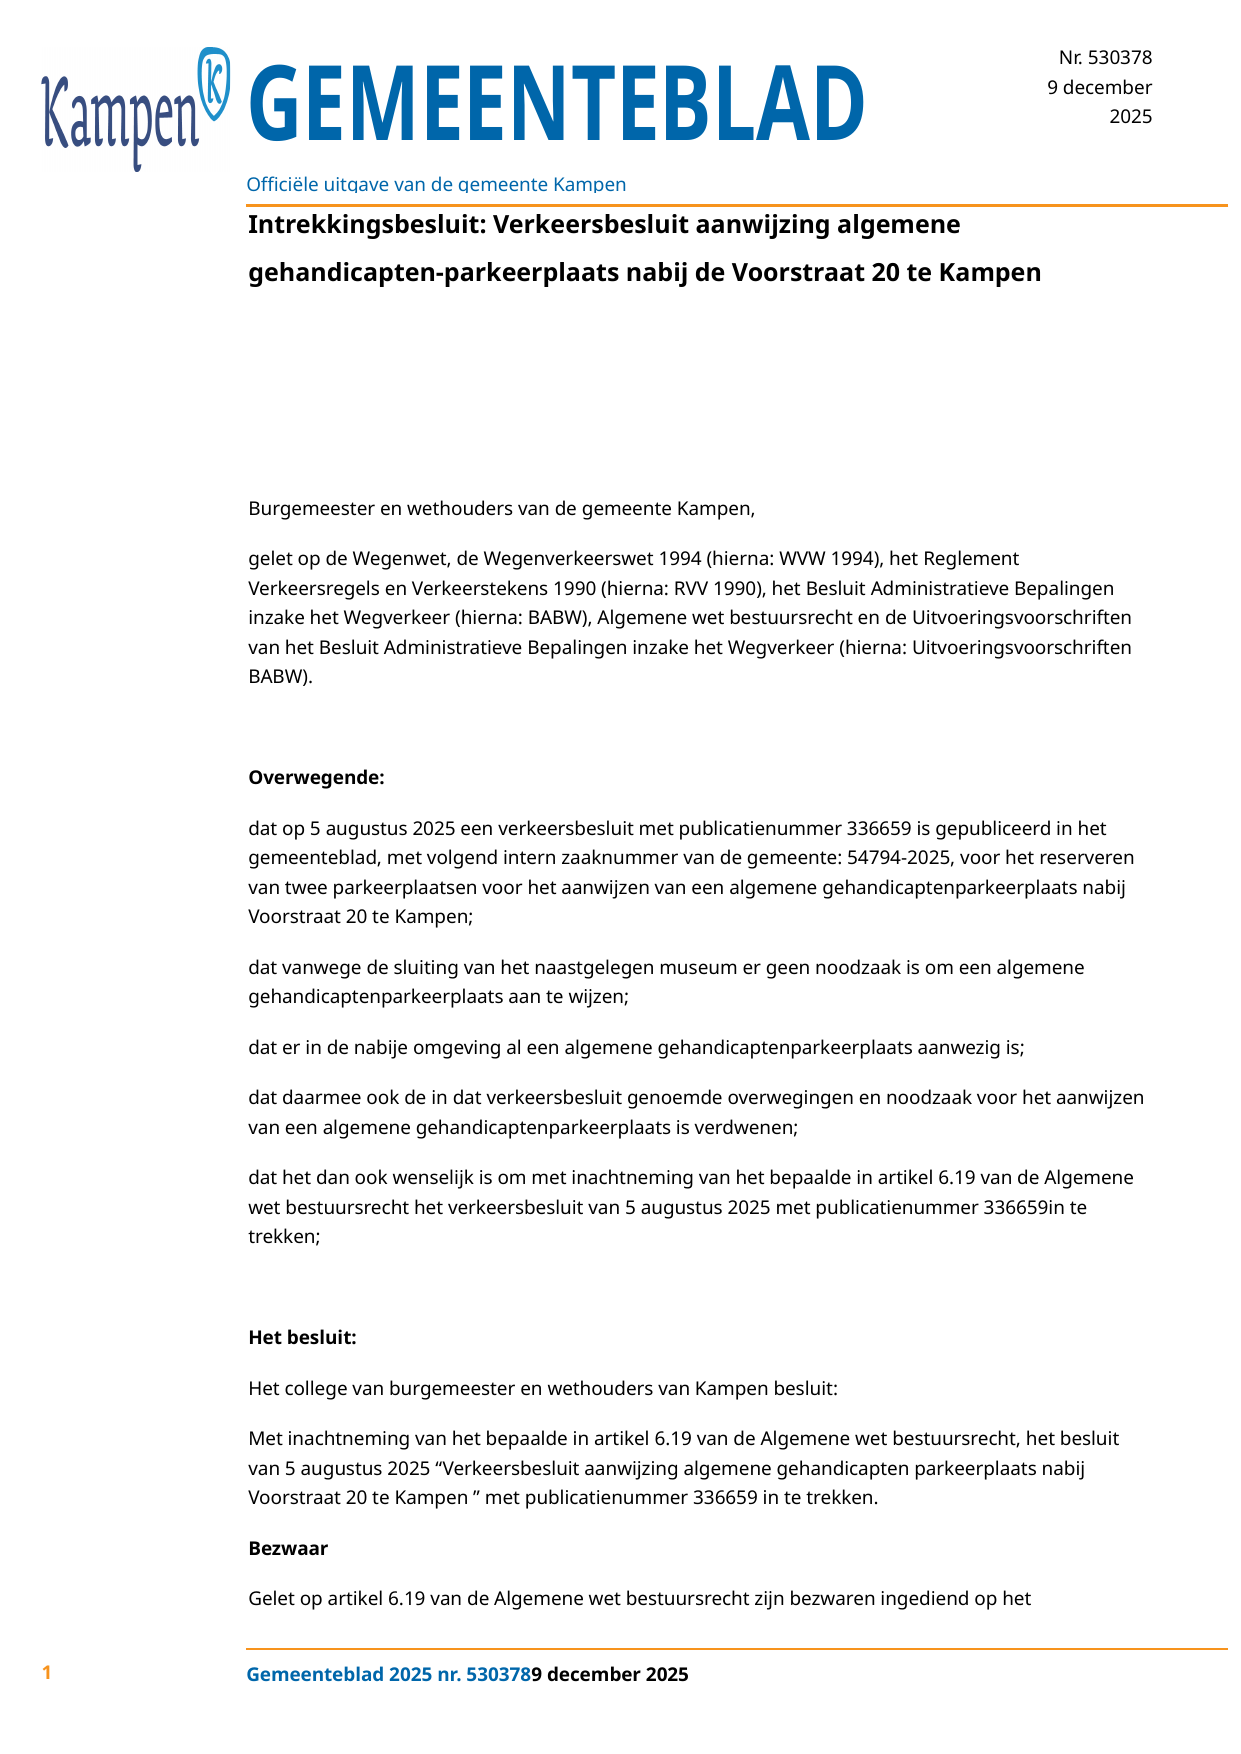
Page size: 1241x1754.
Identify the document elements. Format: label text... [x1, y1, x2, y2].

text Het college van burgemeester en wethouders van Kampen besluit: [248, 1375, 1152, 1401]
text dat er in de nabije omgeving al een algemene gehandicaptenparkeerplaats aanwezig is; [248, 1034, 1152, 1060]
text dat op 5 augustus 2025 een verkeersbesluit met publicatienummer 336659 is gepubliceerd in het gemeenteblad, met volgend intern zaaknummer van de gemeente: 54794-2025, voor het reserveren van twee parkeerplaatsen voor het aanwijzen van een algemene gehandicaptenparkeerplaats nabij Voorstraat 20 te Kampen; [248, 815, 1152, 929]
text dat daarmee ook de in dat verkeersbesluit genoemde overwegingen en noodzaak voor het aanwijzen van een algemene gehandicaptenparkeerplaats is verdwenen; [248, 1084, 1152, 1140]
text Het besluit: [248, 1324, 1152, 1350]
text gelet op de Wegenwet, de Wegenverkeerswet 1994 (hierna: WVW 1994), het Reglement Verkeersregels en Verkeerstekens 1990 (hierna: RVV 1990), het Besluit Administratieve Bepalingen inzake het Wegverkeer (hierna: BABW), Algemene wet bestuursrecht en de Uitvoeringsvoorschriften van het Besluit Administratieve Bepalingen inzake het Wegverkeer (hierna: Uitvoeringsvoorschriften BABW). [248, 545, 1152, 689]
text Gelet op artikel 6.19 van de Algemene wet bestuursrecht zijn bezwaren ingediend op het [248, 1585, 1152, 1611]
text Burgemeester en wethouders van de gemeente Kampen, [248, 495, 1152, 521]
text Overwegende: [248, 764, 1152, 790]
text Met inachtneming van het bepaalde in artikel 6.19 van de Algemene wet bestuursrecht, het besluit van 5 augustus 2025 “Verkeersbesluit aanwijzing algemene gehandicapten parkeerplaats nabij Voorstraat 20 te Kampen ” met publicatienummer 336659 in te trekken. [248, 1425, 1152, 1510]
picture [41, 47, 231, 172]
text dat het dan ook wenselijk is om met inachtneming van het bepaalde in artikel 6.19 van de Algemene wet bestuursrecht het verkeersbesluit van 5 augustus 2025 met publicatienummer 336659in te trekken; [248, 1164, 1152, 1249]
text Intrekkingsbesluit: Verkeersbesluit aanwijzing algemene gehandicapten-parkeerplaats nabij de Voorstraat 20 te Kampen [248, 207, 1152, 288]
text Bezwaar [248, 1535, 1152, 1561]
text dat vanwege de sluiting van het naastgelegen museum er geen noodzaak is om een algemene gehandicaptenparkeerplaats aan te wijzen; [248, 954, 1152, 1009]
